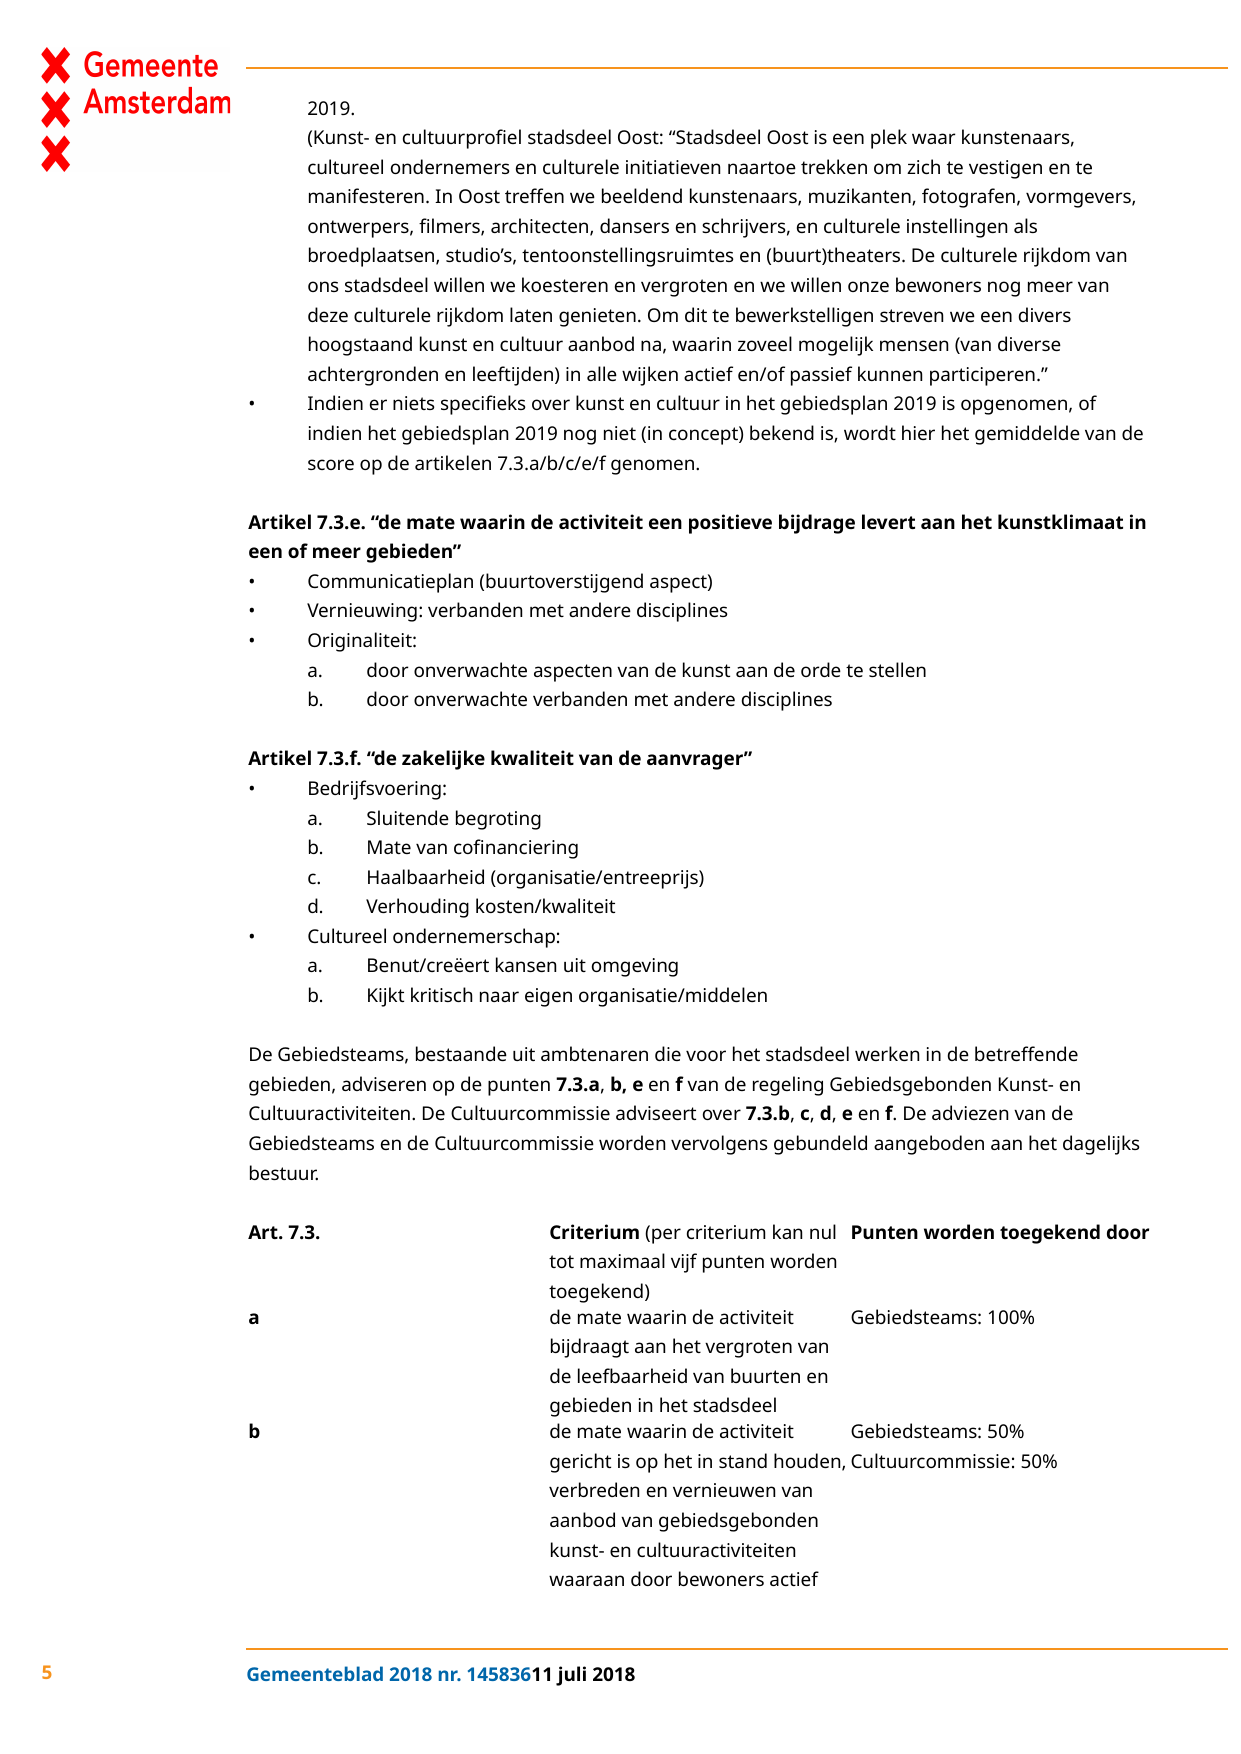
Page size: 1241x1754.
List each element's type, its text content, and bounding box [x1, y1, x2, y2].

table_header Punten worden toegekend door [850, 1219, 1152, 1304]
list Communicatieplan (buurtoverstijgend aspect) [248, 568, 1152, 594]
table_cell Gebiedsteams: 50% Cultuurcommissie: 50% [850, 1419, 1152, 1592]
list Indien er niets specifieks over kunst en cultuur in het gebiedsplan 2019 is opgenomen, of indien het gebiedsplan 2019 nog niet (in concept) bekend is, wordt hier het gemiddelde van de score op de artikelen 7.3.a/b/c/e/f genomen. [248, 391, 1152, 476]
list Haalbaarheid (organisatie/entreeprijs) [307, 864, 1152, 890]
list door onverwachte aspecten van de kunst aan de orde te stellen [307, 657, 1152, 683]
table_header Criterium (per criterium kan nul tot maximaal vijf punten worden toegekend) [549, 1219, 850, 1304]
table_cell a [248, 1304, 549, 1418]
table_cell Gebiedsteams: 100% [850, 1304, 1152, 1418]
list Vernieuwing: verbanden met andere disciplines [248, 598, 1152, 623]
list Mate van cofinanciering [307, 834, 1152, 860]
list Sluitende begroting [307, 805, 1152, 831]
picture [41, 47, 231, 172]
text Artikel 7.3.e. “de mate waarin de activiteit een positieve bijdrage levert aan het kunstklimaat in een of meer gebieden” [248, 509, 1152, 564]
table_header Art. 7.3. [248, 1219, 549, 1304]
list 2019. [248, 95, 1152, 121]
table_cell b [248, 1419, 549, 1592]
list Verhouding kosten/kwaliteit [307, 893, 1152, 919]
list door onverwachte verbanden met andere disciplines [307, 686, 1152, 712]
list Benut/creëert kansen uit omgeving [307, 953, 1152, 978]
table_cell de mate waarin de activiteit bijdraagt aan het vergroten van de leefbaarheid van buurten en gebieden in het stadsdeel [549, 1304, 850, 1418]
list (Kunst- en cultuurprofiel stadsdeel Oost: “Stadsdeel Oost is een plek waar kunstenaars, cultureel ondernemers en culturele initiatieven naartoe trekken om zich te vestigen en te manifesteren. In Oost treffen we beeldend kunstenaars, muzikanten, fotografen, vormgevers, ontwerpers, filmers, architecten, dansers en schrijvers, en culturele instellingen als broedplaatsen, studio’s, tentoonstellingsruimtes en (buurt)theaters. De culturele rijkdom van ons stadsdeel willen we koesteren en vergroten en we willen onze bewoners nog meer van deze culturele rijkdom laten genieten. Om dit te bewerkstelligen streven we een divers hoogstaand kunst en cultuur aanbod na, waarin zoveel mogelijk mensen (van diverse achtergronden en leeftijden) in alle wijken actief en/of passief kunnen participeren.” [248, 124, 1152, 387]
list Originaliteit: [248, 627, 1152, 653]
list Bedrijfsvoering: [248, 775, 1152, 801]
text Artikel 7.3.f. “de zakelijke kwaliteit van de aanvrager” [248, 746, 1152, 771]
table_cell de mate waarin de activiteit gericht is op het in stand houden, verbreden en vernieuwen van aanbod van gebiedsgebonden kunst- en cultuuractiviteiten waaraan door bewoners actief [549, 1419, 850, 1592]
list Cultureel ondernemerschap: [248, 923, 1152, 949]
text De Gebiedsteams, bestaande uit ambtenaren die voor het stadsdeel werken in de betreffende gebieden, adviseren op de punten 7.3.a, b, e en f van de regeling Gebiedsgebonden Kunst- en Cultuuractiviteiten. De Cultuurcommissie adviseert over 7.3.b, c, d, e en f. De adviezen van de Gebiedsteams en de Cultuurcommissie worden vervolgens gebundeld aangeboden aan het dagelijks bestuur. [248, 1041, 1152, 1186]
list Kijkt kritisch naar eigen organisatie/middelen [307, 982, 1152, 1008]
